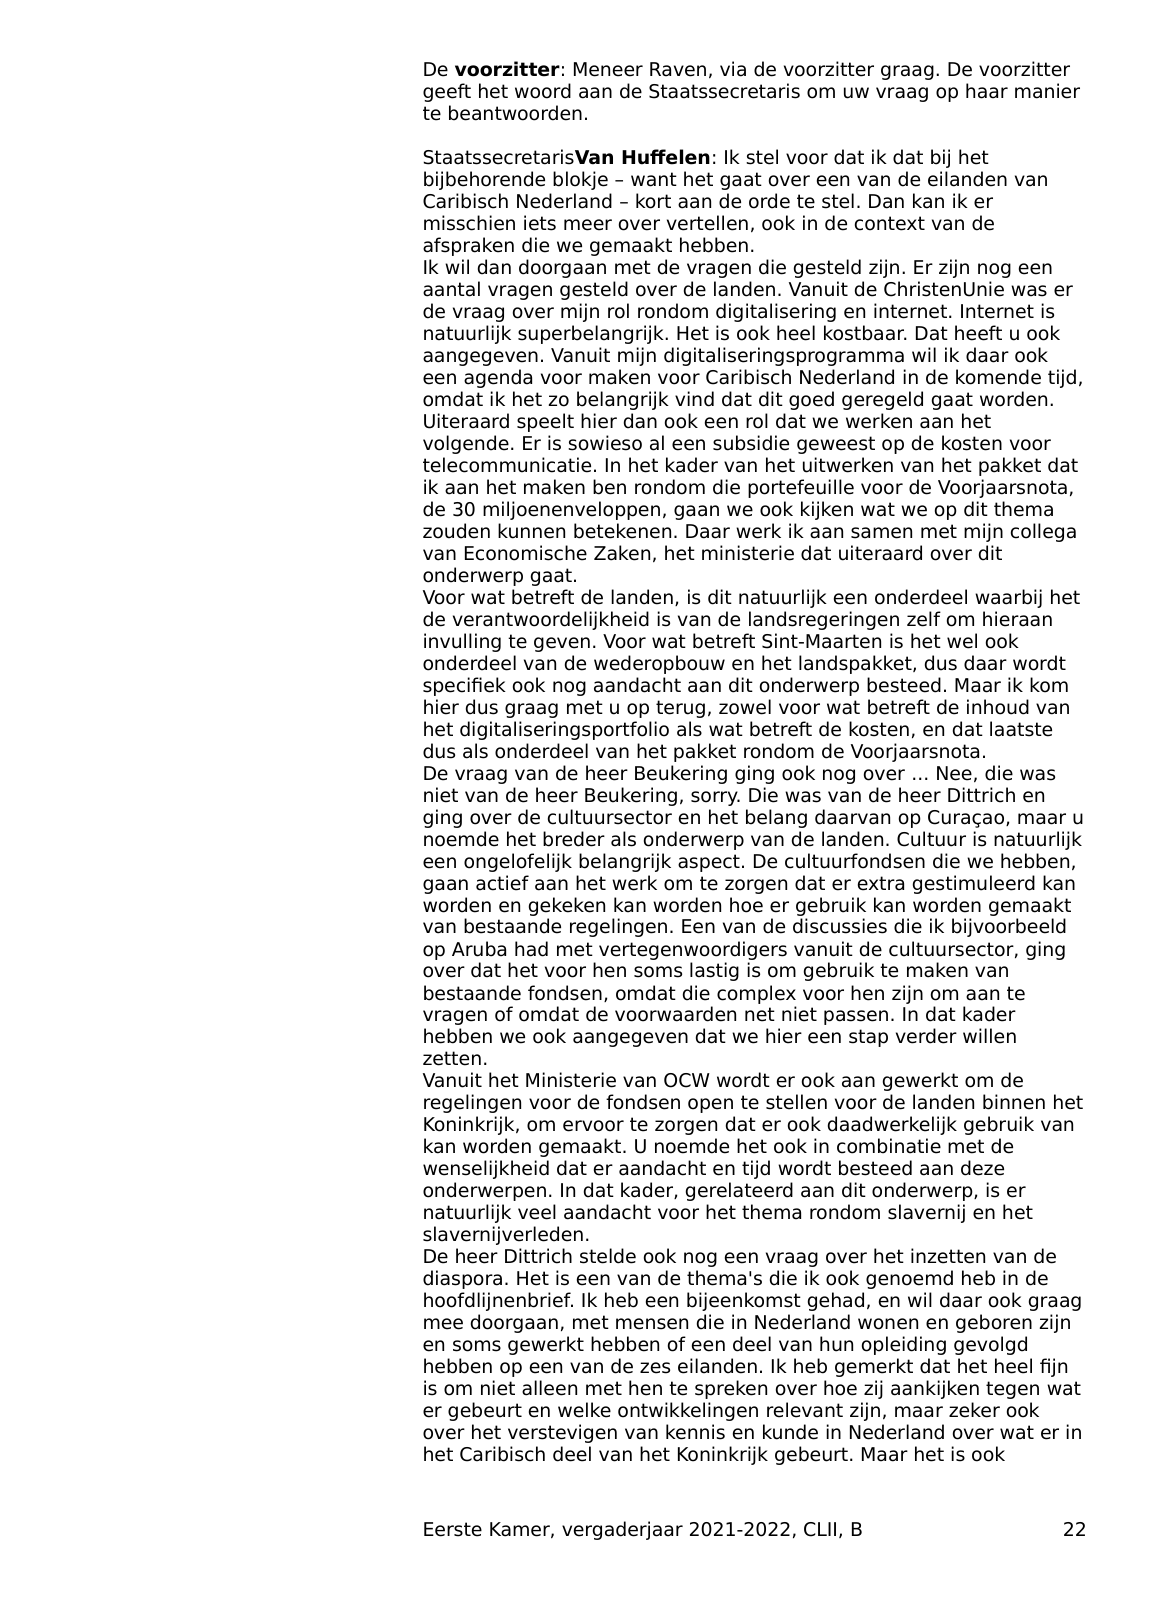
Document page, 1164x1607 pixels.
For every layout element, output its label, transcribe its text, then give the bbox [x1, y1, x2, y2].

text De heer Dittrich stelde ook nog een vraag over het inzetten van de diaspora. Het is een van de thema's die ik ook genoemd heb in de hoofdlijnenbrief. Ik heb een bijeenkomst gehad, en wil daar ook graag mee doorgaan, met mensen die in Nederland wonen en geboren zijn en soms gewerkt hebben of een deel van hun opleiding gevolgd hebben op een van de zes eilanden. Ik heb gemerkt dat het heel fijn is om niet alleen met hen te spreken over hoe zij aankijken tegen wat er gebeurt en welke ontwikkelingen relevant zijn, maar zeker ook over het verstevigen van kennis en kunde in Nederland over wat er in het Caribisch deel van het Koninkrijk gebeurt. Maar het is ook [422, 1246, 1087, 1466]
text Voor wat betreft de landen, is dit natuurlijk een onderdeel waarbij het de verantwoordelijkheid is van de landsregeringen zelf om hieraan invulling te geven. Voor wat betreft Sint-Maarten is het wel ook onderdeel van de wederopbouw en het landspakket, dus daar wordt specifiek ook nog aandacht aan dit onderwerp besteed. Maar ik kom hier dus graag met u op terug, zowel voor wat betreft de inhoud van het digitaliseringsportfolio als wat betreft de kosten, en dat laatste dus als onderdeel van het pakket rondom de Voorjaarsnota. [422, 587, 1087, 763]
text De voorzitter: Meneer Raven, via de voorzitter graag. De voorzitter geeft het woord aan de Staatssecretaris om uw vraag op haar manier te beantwoorden. [422, 59, 1087, 125]
text Vanuit het Ministerie van OCW wordt er ook aan gewerkt om de regelingen voor de fondsen open te stellen voor de landen binnen het Koninkrijk, om ervoor te zorgen dat er ook daadwerkelijk gebruik van kan worden gemaakt. U noemde het ook in combinatie met de wenselijkheid dat er aandacht en tijd wordt besteed aan deze onderwerpen. In dat kader, gerelateerd aan dit onderwerp, is er natuurlijk veel aandacht voor het thema rondom slavernij en het slavernijverleden. [422, 1070, 1087, 1246]
text Ik wil dan doorgaan met de vragen die gesteld zijn. Er zijn nog een aantal vragen gesteld over de landen. Vanuit de ChristenUnie was er de vraag over mijn rol rondom digitalisering en internet. Internet is natuurlijk superbelangrijk. Het is ook heel kostbaar. Dat heeft u ook aangegeven. Vanuit mijn digitaliseringsprogramma wil ik daar ook een agenda voor maken voor Caribisch Nederland in de komende tijd, omdat ik het zo belangrijk vind dat dit goed geregeld gaat worden. Uiteraard speelt hier dan ook een rol dat we werken aan het volgende. Er is sowieso al een subsidie geweest op de kosten voor telecommunicatie. In het kader van het uitwerken van het pakket dat ik aan het maken ben rondom die portefeuille voor de Voorjaarsnota, de 30 miljoenenveloppen, gaan we ook kijken wat we op dit thema zouden kunnen betekenen. Daar werk ik aan samen met mijn collega van Economische Zaken, het ministerie dat uiteraard over dit onderwerp gaat. [422, 257, 1087, 587]
text De vraag van de heer Beukering ging ook nog over ... Nee, die was niet van de heer Beukering, sorry. Die was van de heer Dittrich en ging over de cultuursector en het belang daarvan op Curaçao, maar u noemde het breder als onderwerp van de landen. Cultuur is natuurlijk een ongelofelijk belangrijk aspect. De cultuurfondsen die we hebben, gaan actief aan het werk om te zorgen dat er extra gestimuleerd kan worden en gekeken kan worden hoe er gebruik kan worden gemaakt van bestaande regelingen. Een van de discussies die ik bijvoorbeeld op Aruba had met vertegenwoordigers vanuit de cultuursector, ging over dat het voor hen soms lastig is om gebruik te maken van bestaande fondsen, omdat die complex voor hen zijn om aan te vragen of omdat de voorwaarden net niet passen. In dat kader hebben we ook aangegeven dat we hier een stap verder willen zetten. [422, 763, 1087, 1070]
text StaatssecretarisVan Huffelen: Ik stel voor dat ik dat bij het bijbehorende blokje – want het gaat over een van de eilanden van Caribisch Nederland – kort aan de orde te stel. Dan kan ik er misschien iets meer over vertellen, ook in de context van de afspraken die we gemaakt hebben. [422, 147, 1087, 257]
